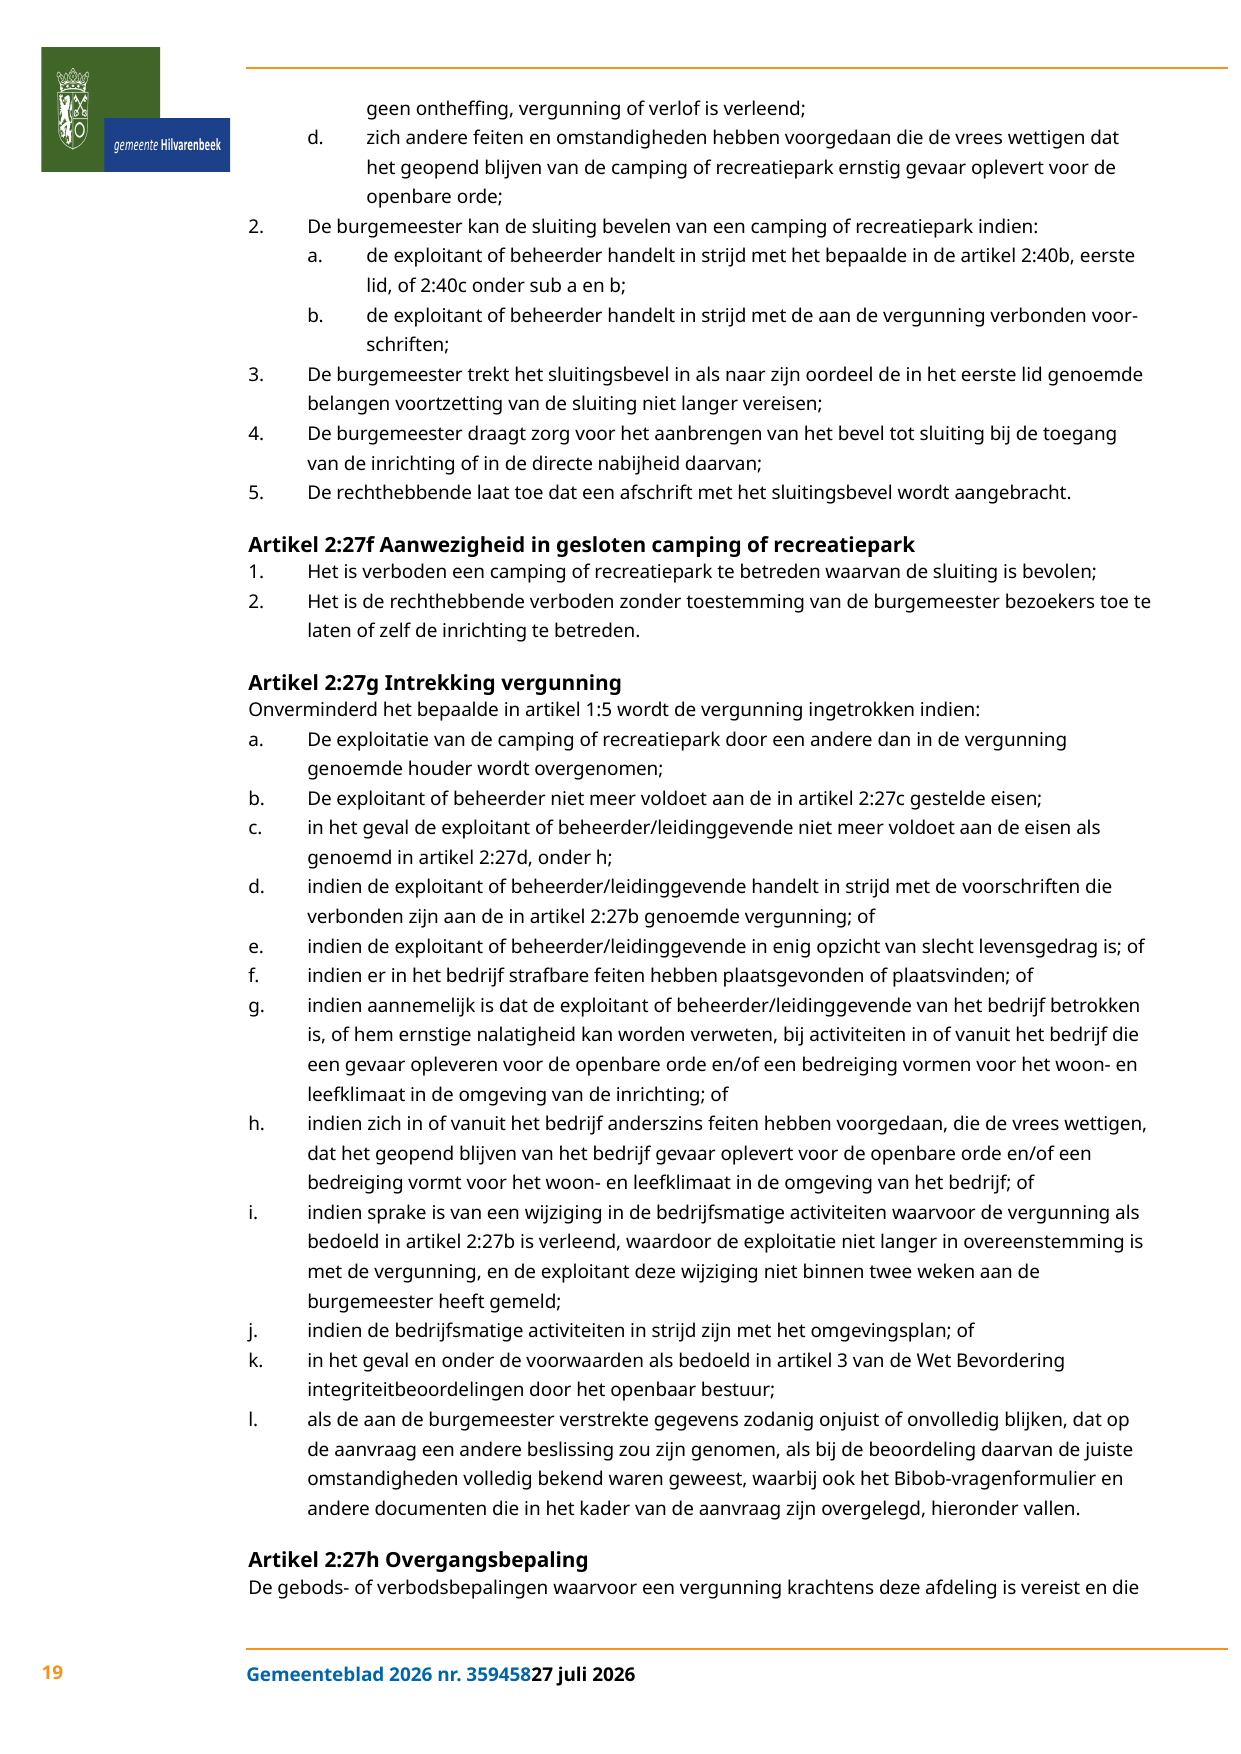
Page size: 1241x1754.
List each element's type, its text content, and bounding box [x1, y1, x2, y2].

list indien de exploitant of beheerder/leidinggevende in enig opzicht van slecht levensgedrag is; of [248, 933, 1152, 959]
list indien zich in of vanuit het bedrijf anderszins feiten hebben voorgedaan, die de vrees wettigen, dat het geopend blijven van het bedrijf gevaar oplevert voor de openbare orde en/of een bedreiging vormt voor het woon- en leefklimaat in de omgeving van het bedrijf; of [248, 1110, 1152, 1195]
list indien er in het bedrijf strafbare feiten hebben plaatsgevonden of plaatsvinden; of [248, 962, 1152, 988]
list De exploitatie van de camping of recreatiepark door een andere dan in de vergunning genoemde houder wordt overgenomen; [248, 726, 1152, 781]
text Onverminderd het bepaalde in artikel 1:5 wordt de vergunning ingetrokken indien: [248, 696, 1152, 722]
list De burgemeester trekt het sluitingsbevel in als naar zijn oordeel de in het eerste lid genoemde belangen voortzetting van de sluiting niet langer vereisen; [248, 361, 1152, 416]
list de exploitant of beheerder handelt in strijd met de aan de vergunning verbonden voor-schriften; [307, 302, 1152, 357]
list in het geval en onder de voorwaarden als bedoeld in artikel 3 van de Wet Bevordering integriteitbeoordelingen door het openbaar bestuur; [248, 1347, 1152, 1402]
text Artikel 2:27g Intrekking vergunning [248, 668, 1152, 696]
list als de aan de burgemeester verstrekte gegevens zodanig onjuist of onvolledig blijken, dat op de aanvraag een andere beslissing zou zijn genomen, als bij de beoordeling daarvan de juiste omstandigheden volledig bekend waren geweest, waarbij ook het Bibob-vragenformulier en andere documenten die in het kader van de aanvraag zijn overgelegd, hieronder vallen. [248, 1406, 1152, 1521]
list Het is verboden een camping of recreatiepark te betreden waarvan de sluiting is bevolen; [248, 558, 1152, 584]
list De burgemeester draagt zorg voor het aanbrengen van het bevel tot sluiting bij de toegang van de inrichting of in de directe nabijheid daarvan; [248, 420, 1152, 476]
text Artikel 2:27h Overgangsbepaling [248, 1545, 1152, 1574]
list indien de exploitant of beheerder/leidinggevende handelt in strijd met de voorschriften die verbonden zijn aan de in artikel 2:27b genoemde vergunning; of [248, 874, 1152, 929]
list indien de bedrijfsmatige activiteiten in strijd zijn met het omgevingsplan; of [248, 1317, 1152, 1343]
text De gebods- of verbodsbepalingen waarvoor een vergunning krachtens deze afdeling is vereist en die [248, 1574, 1152, 1599]
list Het is de rechthebbende verboden zonder toestemming van de burgemeester bezoekers toe te laten of zelf de inrichting te betreden. [248, 588, 1152, 643]
list de exploitant of beheerder handelt in strijd met het bepaalde in de artikel 2:40b, eerste lid, of 2:40c onder sub a en b; [307, 243, 1152, 298]
list zich andere feiten en omstandigheden hebben voorgedaan die de vrees wettigen dat het geopend blijven van de camping of recreatiepark ernstig gevaar oplevert voor de openbare orde; [307, 124, 1152, 209]
list in het geval de exploitant of beheerder/leidinggevende niet meer voldoet aan de eisen als genoemd in artikel 2:27d, onder h; [248, 814, 1152, 870]
picture [41, 47, 231, 172]
list indien sprake is van een wijziging in de bedrijfsmatige activiteiten waarvoor de vergunning als bedoeld in artikel 2:27b is verleend, waardoor de exploitatie niet langer in overeenstemming is met de vergunning, en de exploitant deze wijziging niet binnen twee weken aan de burgemeester heeft gemeld; [248, 1199, 1152, 1314]
list De rechthebbende laat toe dat een afschrift met het sluitingsbevel wordt aangebracht. [248, 479, 1152, 505]
list De burgemeester kan de sluiting bevelen van een camping of recreatiepark indien: [248, 213, 1152, 239]
list De exploitant of beheerder niet meer voldoet aan de in artikel 2:27c gestelde eisen; [248, 785, 1152, 811]
list indien aannemelijk is dat de exploitant of beheerder/leidinggevende van het bedrijf betrokken is, of hem ernstige nalatigheid kan worden verweten, bij activiteiten in of vanuit het bedrijf die een gevaar opleveren voor de openbare orde en/of een bedreiging vormen voor het woon- en leefklimaat in de omgeving van de inrichting; of [248, 992, 1152, 1107]
list geen ontheffing, vergunning of verlof is verleend; [307, 95, 1152, 121]
text Artikel 2:27f Aanwezigheid in gesloten camping of recreatiepark [248, 530, 1152, 558]
